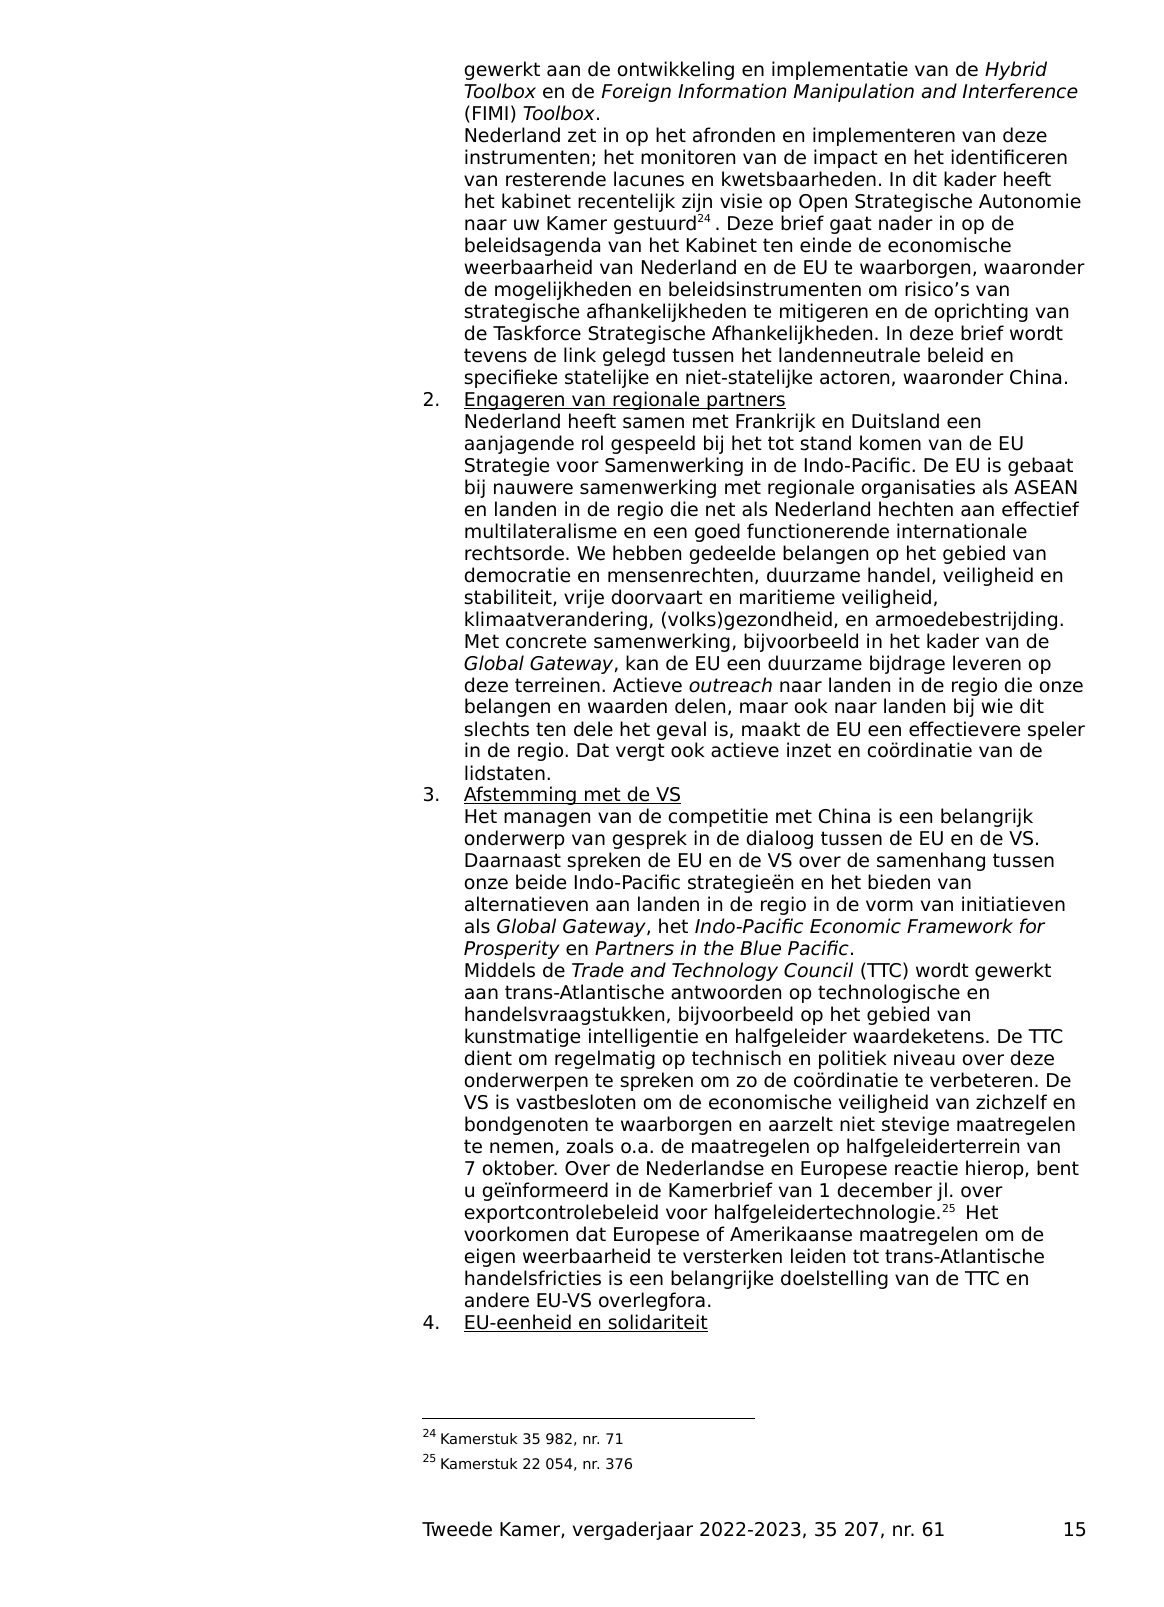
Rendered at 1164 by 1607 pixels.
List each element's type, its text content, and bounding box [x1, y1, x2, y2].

text Kamerstuk 35 982, nr. 71 [422, 1427, 1087, 1449]
text Het managen van de competitie met China is een belangrijk onderwerp van gesprek in de dialoog tussen de EU en de VS. Daarnaast spreken de EU en de VS over de samenhang tussen onze beide Indo-Pacific strategieën en het bieden van alternatieven aan landen in de regio in de vorm van initiatieven als Global Gateway, het Indo-Pacific Economic Framework for Prosperity en Partners in the Blue Pacific. [464, 806, 1087, 960]
text 2. Engageren van regionale partners [422, 389, 1087, 411]
text Nederland zet in op het afronden en implementeren van deze instrumenten; het monitoren van de impact en het identificeren van resterende lacunes en kwetsbaarheden. In dit kader heeft het kabinet recentelijk zijn visie op Open Strategische Autonomie naar uw Kamer gestuurd. Deze brief gaat nader in op de beleidsagenda van het Kabinet ten einde de economische weerbaarheid van Nederland en de EU te waarborgen, waaronder de mogelijkheden en beleidsinstrumenten om risico’s van strategische afhankelijkheden te mitigeren en de oprichting van de Taskforce Strategische Afhankelijkheden. In deze brief wordt tevens de link gelegd tussen het landenneutrale beleid en specifieke statelijke en niet-statelijke actoren, waaronder China. [464, 125, 1087, 389]
text gewerkt aan de ontwikkeling en implementatie van de Hybrid Toolbox en de Foreign Information Manipulation and Interference (FIMI) Toolbox. [464, 59, 1087, 125]
text Nederland heeft samen met Frankrijk en Duitsland een aanjagende rol gespeeld bij het tot stand komen van de EU Strategie voor Samenwerking in de Indo-Pacific. De EU is gebaat bij nauwere samenwerking met regionale organisaties als ASEAN en landen in de regio die net als Nederland hechten aan effectief multilateralisme en een goed functionerende internationale rechtsorde. We hebben gedeelde belangen op het gebied van democratie en mensenrechten, duurzame handel, veiligheid en stabiliteit, vrije doorvaart en maritieme veiligheid, klimaatverandering, (volks)gezondheid, en armoedebestrijding. Met concrete samenwerking, bijvoorbeeld in het kader van de Global Gateway, kan de EU een duurzame bijdrage leveren op deze terreinen. Actieve outreach naar landen in de regio die onze belangen en waarden delen, maar ook naar landen bij wie dit slechts ten dele het geval is, maakt de EU een effectievere speler in de regio. Dat vergt ook actieve inzet en coördinatie van de lidstaten. [464, 411, 1087, 784]
text 3. Afstemming met de VS [422, 784, 1087, 806]
text Middels de Trade and Technology Council (TTC) wordt gewerkt aan trans-Atlantische antwoorden op technologische en handelsvraagstukken, bijvoorbeeld op het gebied van kunstmatige intelligentie en halfgeleider waardeketens. De TTC dient om regelmatig op technisch en politiek niveau over deze onderwerpen te spreken om zo de coördinatie te verbeteren. De VS is vastbesloten om de economische veiligheid van zichzelf en bondgenoten te waarborgen en aarzelt niet stevige maatregelen te nemen, zoals o.a. de maatregelen op halfgeleiderterrein van 7 oktober. Over de Nederlandse en Europese reactie hierop, bent u geïnformeerd in de Kamerbrief van 1 december jl. over exportcontrolebeleid voor halfgeleidertechnologie. Het voorkomen dat Europese of Amerikaanse maatregelen om de eigen weerbaarheid te versterken leiden tot trans-Atlantische handelsfricties is een belangrijke doelstelling van de TTC en andere EU-VS overlegfora. [464, 960, 1087, 1312]
text Kamerstuk 22 054, nr. 376 [422, 1452, 1087, 1474]
text 4. EU-eenheid en solidariteit [422, 1312, 1087, 1334]
